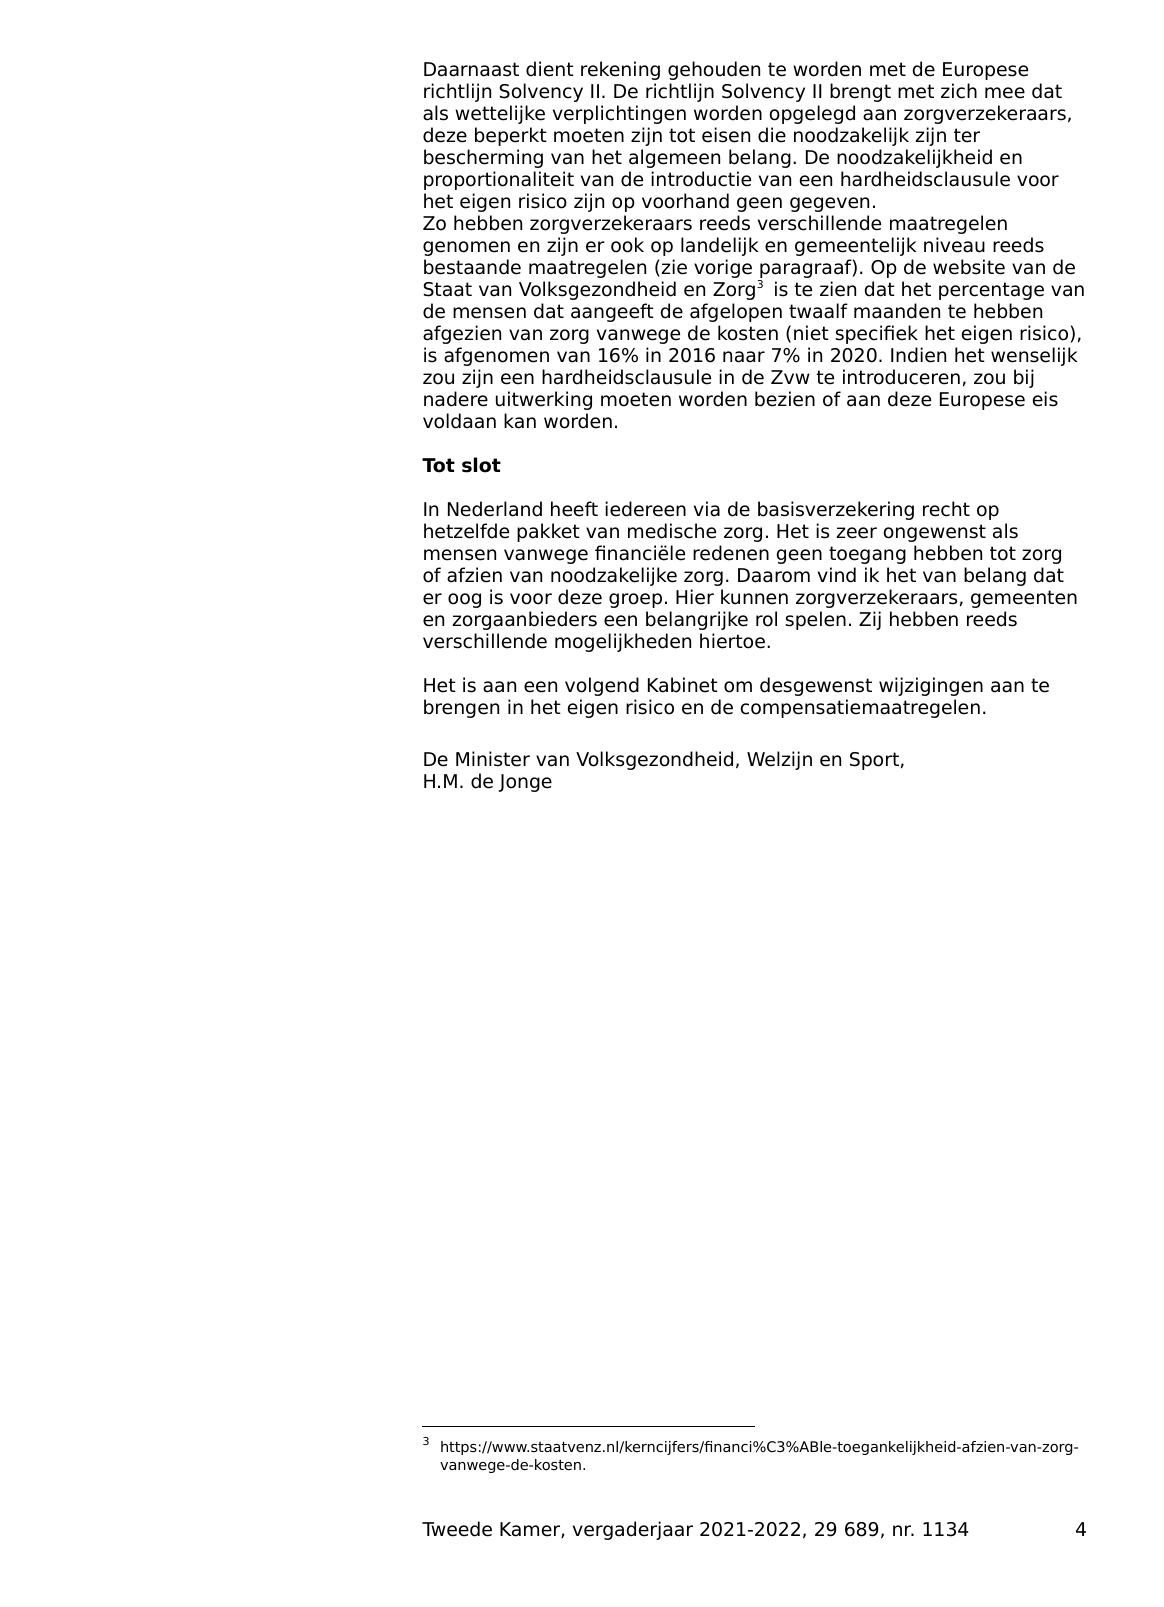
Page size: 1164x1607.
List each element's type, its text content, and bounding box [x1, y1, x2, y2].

text Zo hebben zorgverzekeraars reeds verschillende maatregelen genomen en zijn er ook op landelijk en gemeentelijk niveau reeds bestaande maatregelen (zie vorige paragraaf). Op de website van de Staat van Volksgezondheid en Zorg is te zien dat het percentage van de mensen dat aangeeft de afgelopen twaalf maanden te hebben afgezien van zorg vanwege de kosten (niet specifiek het eigen risico), is afgenomen van 16% in 2016 naar 7% in 2020. Indien het wenselijk zou zijn een hardheidsclausule in de Zvw te introduceren, zou bij nadere uitwerking moeten worden bezien of aan deze Europese eis voldaan kan worden. [422, 213, 1087, 433]
text De Minister van Volksgezondheid, Welzijn en Sport, H.M. de Jonge [422, 749, 1087, 793]
text Het is aan een volgend Kabinet om desgewenst wijzigingen aan te brengen in het eigen risico en de compensatiemaatregelen. [422, 675, 1087, 719]
text Daarnaast dient rekening gehouden te worden met de Europese richtlijn Solvency II. De richtlijn Solvency II brengt met zich mee dat als wettelijke verplichtingen worden opgelegd aan zorgverzekeraars, deze beperkt moeten zijn tot eisen die noodzakelijk zijn ter bescherming van het algemeen belang. De noodzakelijkheid en proportionaliteit van de introductie van een hardheidsclausule voor het eigen risico zijn op voorhand geen gegeven. [422, 59, 1087, 213]
subtitle Tot slot [422, 455, 1087, 477]
text https://www.staatvenz.nl/kerncijfers/financi%C3%ABle-toegankelijkheid-afzien-van-zorg-vanwege-de-kosten. [422, 1435, 1087, 1474]
text In Nederland heeft iedereen via de basisverzekering recht op hetzelfde pakket van medische zorg. Het is zeer ongewenst als mensen vanwege financiële redenen geen toegang hebben tot zorg of afzien van noodzakelijke zorg. Daarom vind ik het van belang dat er oog is voor deze groep. Hier kunnen zorgverzekeraars, gemeenten en zorgaanbieders een belangrijke rol spelen. Zij hebben reeds verschillende mogelijkheden hiertoe. [422, 499, 1087, 653]
